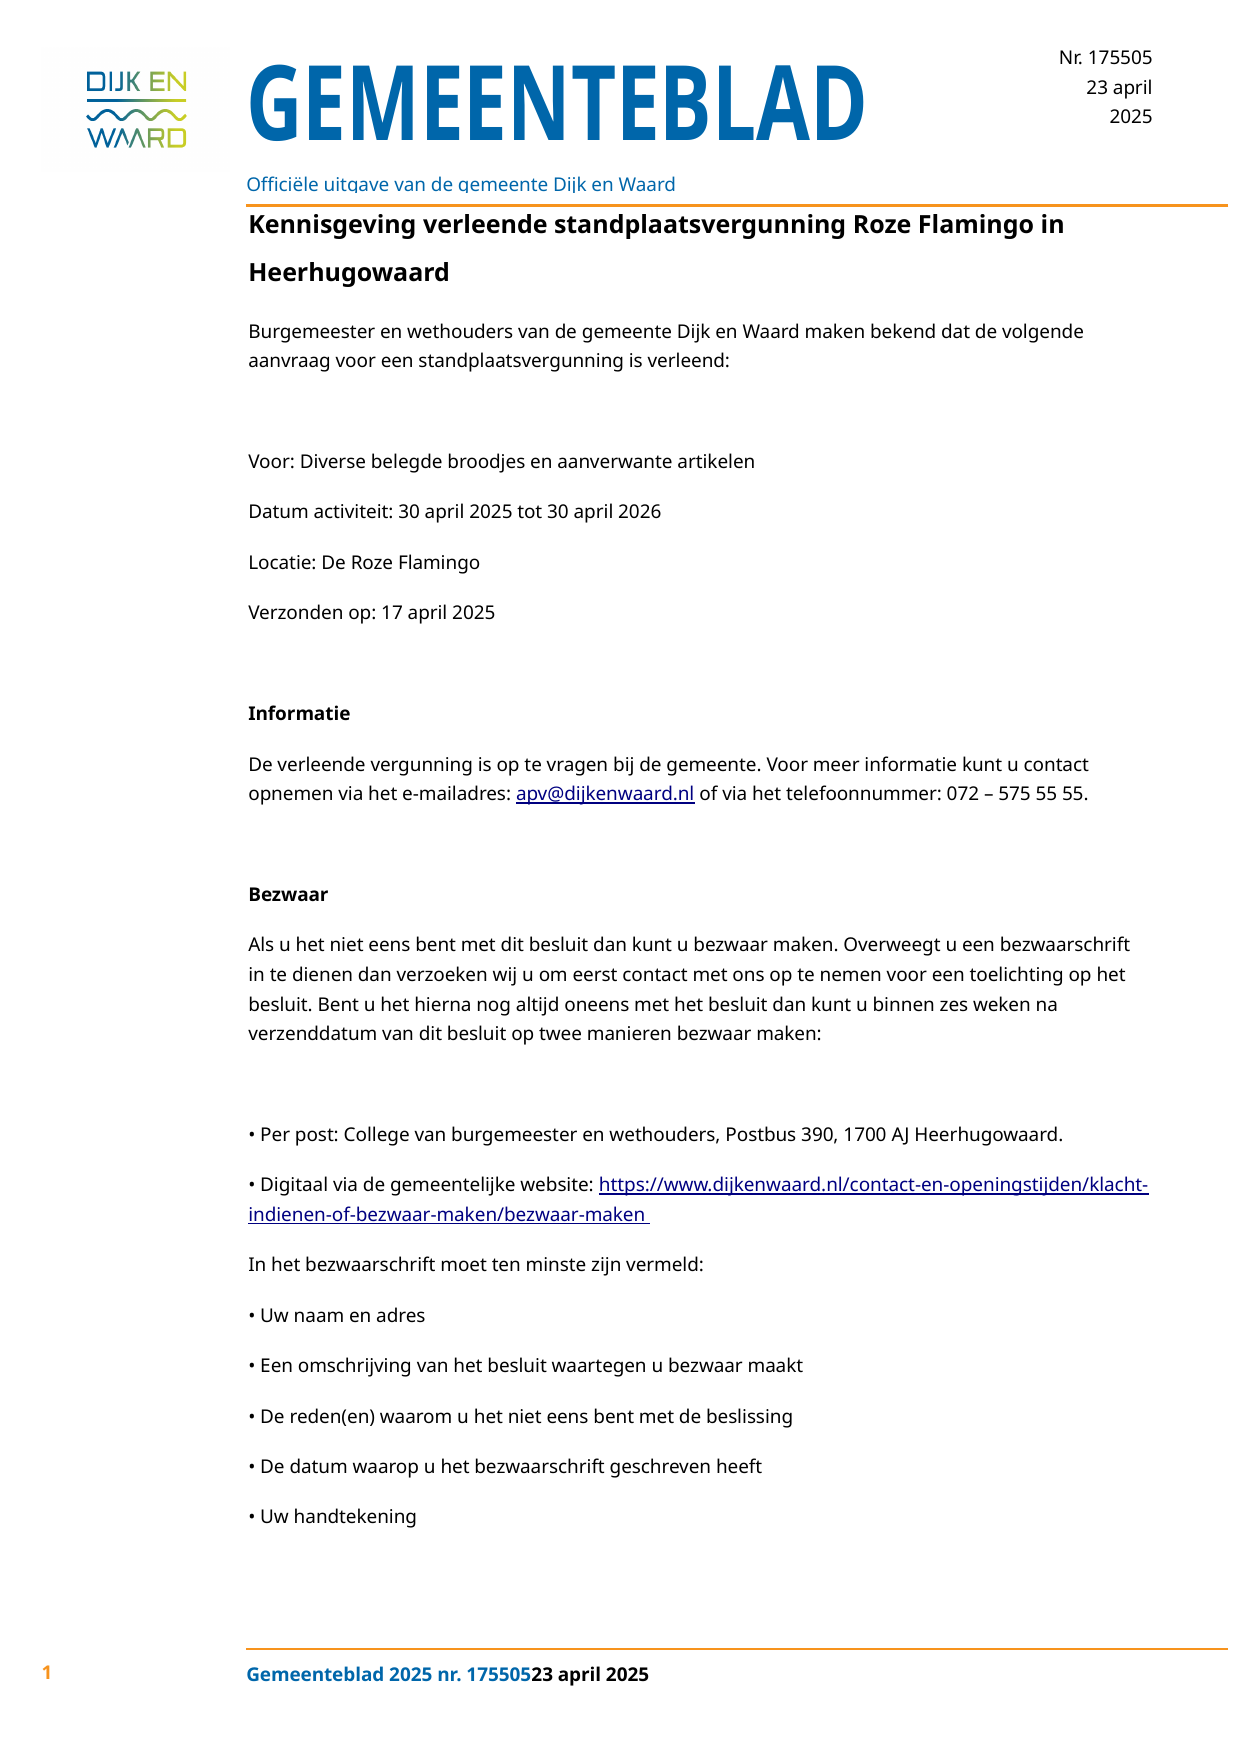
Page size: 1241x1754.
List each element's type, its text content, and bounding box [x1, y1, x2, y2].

text In het bezwaarschrift moet ten minste zijn vermeld: [248, 1252, 1152, 1277]
text • Digitaal via de gemeentelijke website: https://www.dijkenwaard.nl/contact-en-openingstijden/klacht-indienen-of-bezwaar-maken/bezwaar-maken [248, 1172, 1152, 1227]
text Datum activiteit: 30 april 2025 tot 30 april 2026 [248, 499, 1152, 524]
text • Uw handtekening [248, 1504, 1152, 1529]
text Als u het niet eens bent met dit besluit dan kunt u bezwaar maken. Overweegt u een bezwaarschrift in te dienen dan verzoeken wij u om eerst contact met ons op te nemen voor een toelichting op het besluit. Bent u het hierna nog altijd oneens met het besluit dan kunt u binnen zes weken na verzenddatum van dit besluit op twee manieren bezwaar maken: [248, 932, 1152, 1046]
text Bezwaar [248, 881, 1152, 907]
text • Uw naam en adres [248, 1302, 1152, 1328]
text Kennisgeving verleende standplaatsvergunning Roze Flamingo in Heerhugowaard [248, 207, 1152, 288]
text • Per post: College van burgemeester en wethouders, Postbus 390, 1700 AJ Heerhugowaard. [248, 1121, 1152, 1147]
text Voor: Diverse belegde broodjes en aanverwante artikelen [248, 448, 1152, 474]
text Informatie [248, 700, 1152, 726]
text Burgemeester en wethouders van de gemeente Dijk en Waard maken bekend dat de volgende aanvraag voor een standplaatsvergunning is verleend: [248, 318, 1152, 373]
picture [41, 47, 231, 172]
text Verzonden op: 17 april 2025 [248, 599, 1152, 625]
text • Een omschrijving van het besluit waartegen u bezwaar maakt [248, 1352, 1152, 1378]
text De verleende vergunning is op te vragen bij de gemeente. Voor meer informatie kunt u contact opnemen via het e-mailadres: apv@dijkenwaard.nl of via het telefoonnummer: 072 – 575 55 55. [248, 751, 1152, 806]
text Locatie: De Roze Flamingo [248, 549, 1152, 575]
text • De reden(en) waarom u het niet eens bent met de beslissing [248, 1403, 1152, 1429]
text • De datum waarop u het bezwaarschrift geschreven heeft [248, 1453, 1152, 1479]
